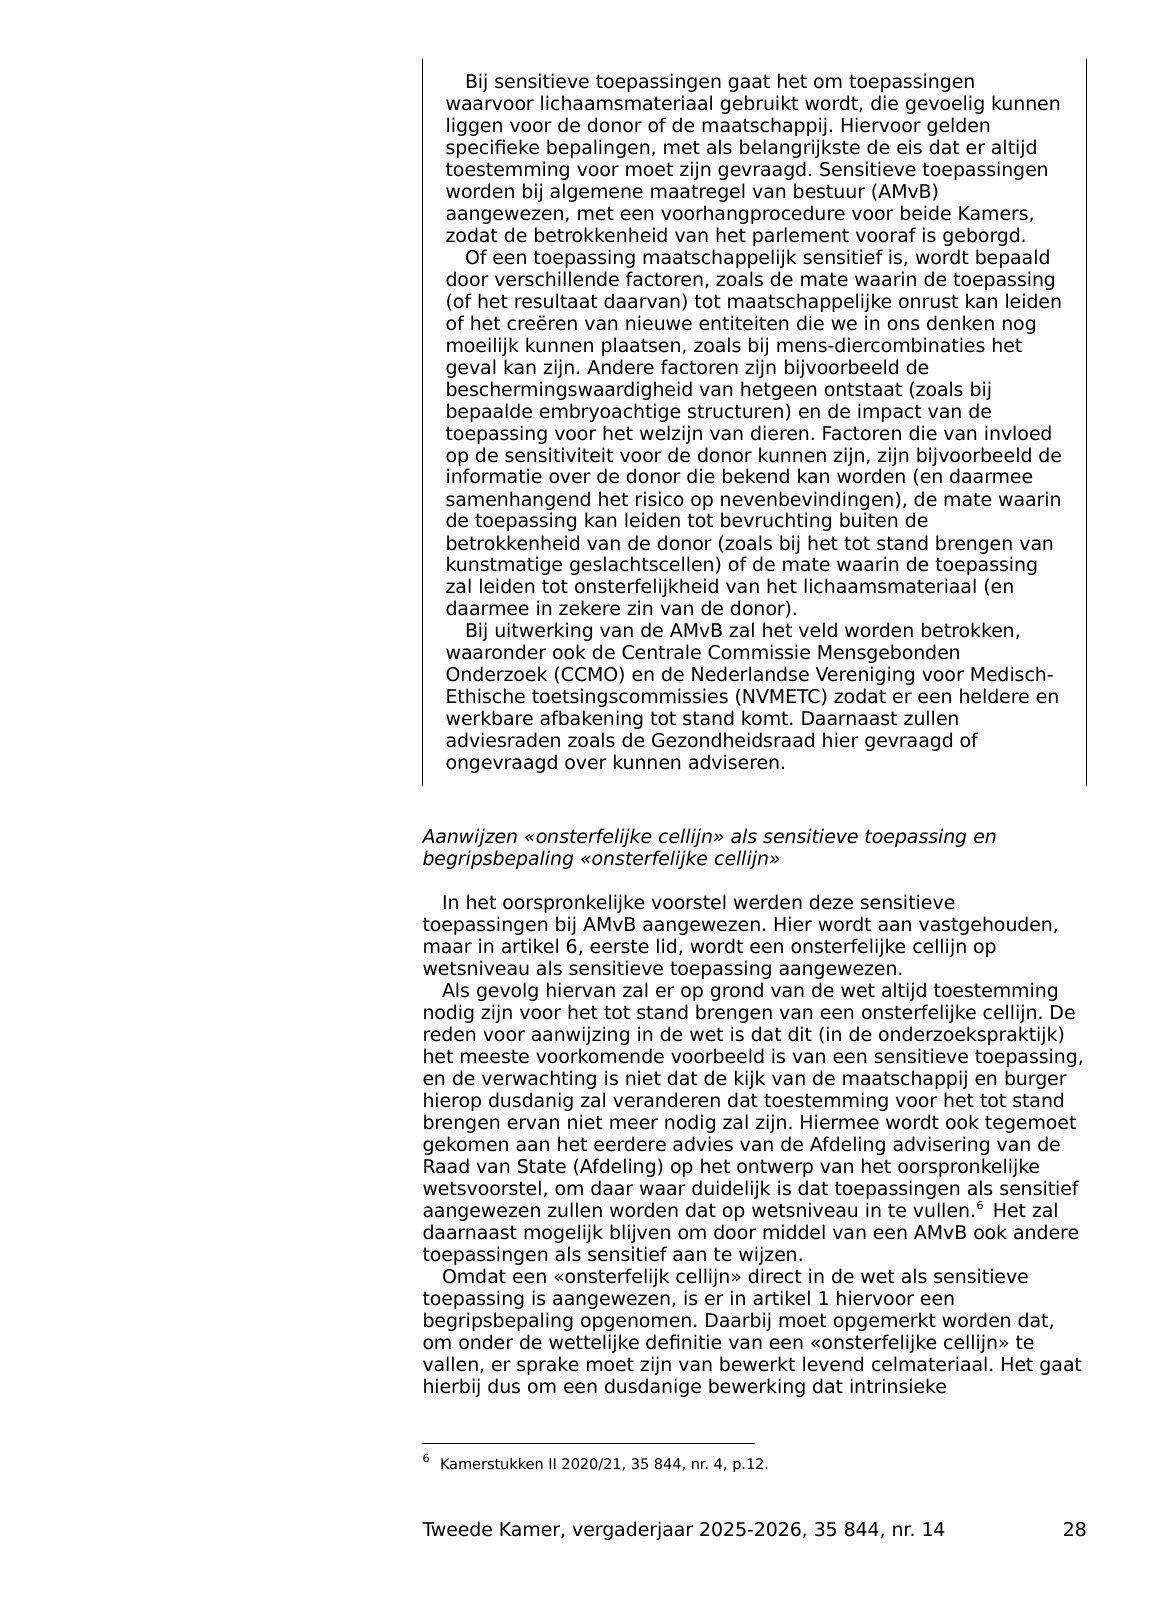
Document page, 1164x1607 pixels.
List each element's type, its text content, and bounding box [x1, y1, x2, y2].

text In het oorspronkelijke voorstel werden deze sensitieve toepassingen bij AMvB aangewezen. Hier wordt aan vastgehouden, maar in artikel 6, eerste lid, wordt een onsterfelijke cellijn op wetsniveau als sensitieve toepassing aangewezen. [422, 892, 1087, 980]
text Kamerstukken II 2020/21, 35 844, nr. 4, p.12. [422, 1452, 1087, 1474]
text Als gevolg hiervan zal er op grond van de wet altijd toestemming nodig zijn voor het tot stand brengen van een onsterfelijke cellijn. De reden voor aanwijzing in de wet is dat dit (in de onderzoekspraktijk) het meeste voorkomende voorbeeld is van een sensitieve toepassing, en de verwachting is niet dat de kijk van de maatschappij en burger hierop dusdanig zal veranderen dat toestemming voor het tot stand brengen ervan niet meer nodig zal zijn. Hiermee wordt ook tegemoet gekomen aan het eerdere advies van de Afdeling advisering van de Raad van State (Afdeling) op het ontwerp van het oorspronkelijke wetsvoorstel, om daar waar duidelijk is dat toepassingen als sensitief aangewezen zullen worden dat op wetsniveau in te vullen. Het zal daarnaast mogelijk blijven om door middel van een AMvB ook andere toepassingen als sensitief aan te wijzen. [422, 980, 1087, 1266]
subtitle Aanwijzen «onsterfelijke cellijn» als sensitieve toepassing en begripsbepaling «onsterfelijke cellijn» [422, 826, 1087, 870]
text Omdat een «onsterfelijk cellijn» direct in de wet als sensitieve toepassing is aangewezen, is er in artikel 1 hiervoor een begripsbepaling opgenomen. Daarbij moet opgemerkt worden dat, om onder de wettelijke definitie van een «onsterfelijke cellijn» te vallen, er sprake moet zijn van bewerkt levend celmateriaal. Het gaat hierbij dus om een dusdanige bewerking dat intrinsieke [422, 1266, 1087, 1397]
table_header Bij sensitieve toepassingen gaat het om toepassingen waarvoor lichaamsmateriaal gebruikt wordt, die gevoelig kunnen liggen voor de donor of de maatschappij. Hiervoor gelden specifieke bepalingen, met als belangrijkste de eis dat er altijd toestemming voor moet zijn gevraagd. Sensitieve toepassingen worden bij algemene maatregel van bestuur (AMvB) aangewezen, met een voorhangprocedure voor beide Kamers, zodat de betrokkenheid van het parlement vooraf is geborgd. Of een toepassing maatschappelijk sensitief is, wordt bepaald door verschillende factoren, zoals de mate waarin de toepassing (of het resultaat daarvan) tot maatschappelijke onrust kan leiden of het creëren van nieuwe entiteiten die we in ons denken nog moeilijk kunnen plaatsen, zoals bij mens-diercombinaties het geval kan zijn. Andere factoren zijn bijvoorbeeld de beschermingswaardigheid van hetgeen ontstaat (zoals bij bepaalde embryoachtige structuren) en de impact van de toepassing voor het welzijn van dieren. Factoren die van invloed op de sensitiviteit voor de donor kunnen zijn, zijn bijvoorbeeld de informatie over de donor die bekend kan worden (en daarmee samenhangend het risico op nevenbevindingen), de mate waarin de toepassing kan leiden tot bevruchting buiten de betrokkenheid van de donor (zoals bij het tot stand brengen van kunstmatige geslachtscellen) of de mate waarin de toepassing zal leiden tot onsterfelijkheid van het lichaamsmateriaal (en daarmee in zekere zin van de donor). Bij uitwerking van de AMvB zal het veld worden betrokken, waaronder ook de Centrale Commissie Mensgebonden Onderzoek (CCMO) en de Nederlandse Vereniging voor Medisch-Ethische toetsingscommissies (NVMETC) zodat er een heldere en werkbare afbakening tot stand komt. Daarnaast zullen adviesraden zoals de Gezondheidsraad hier gevraagd of ongevraagd over kunnen adviseren. [423, 59, 1086, 786]
